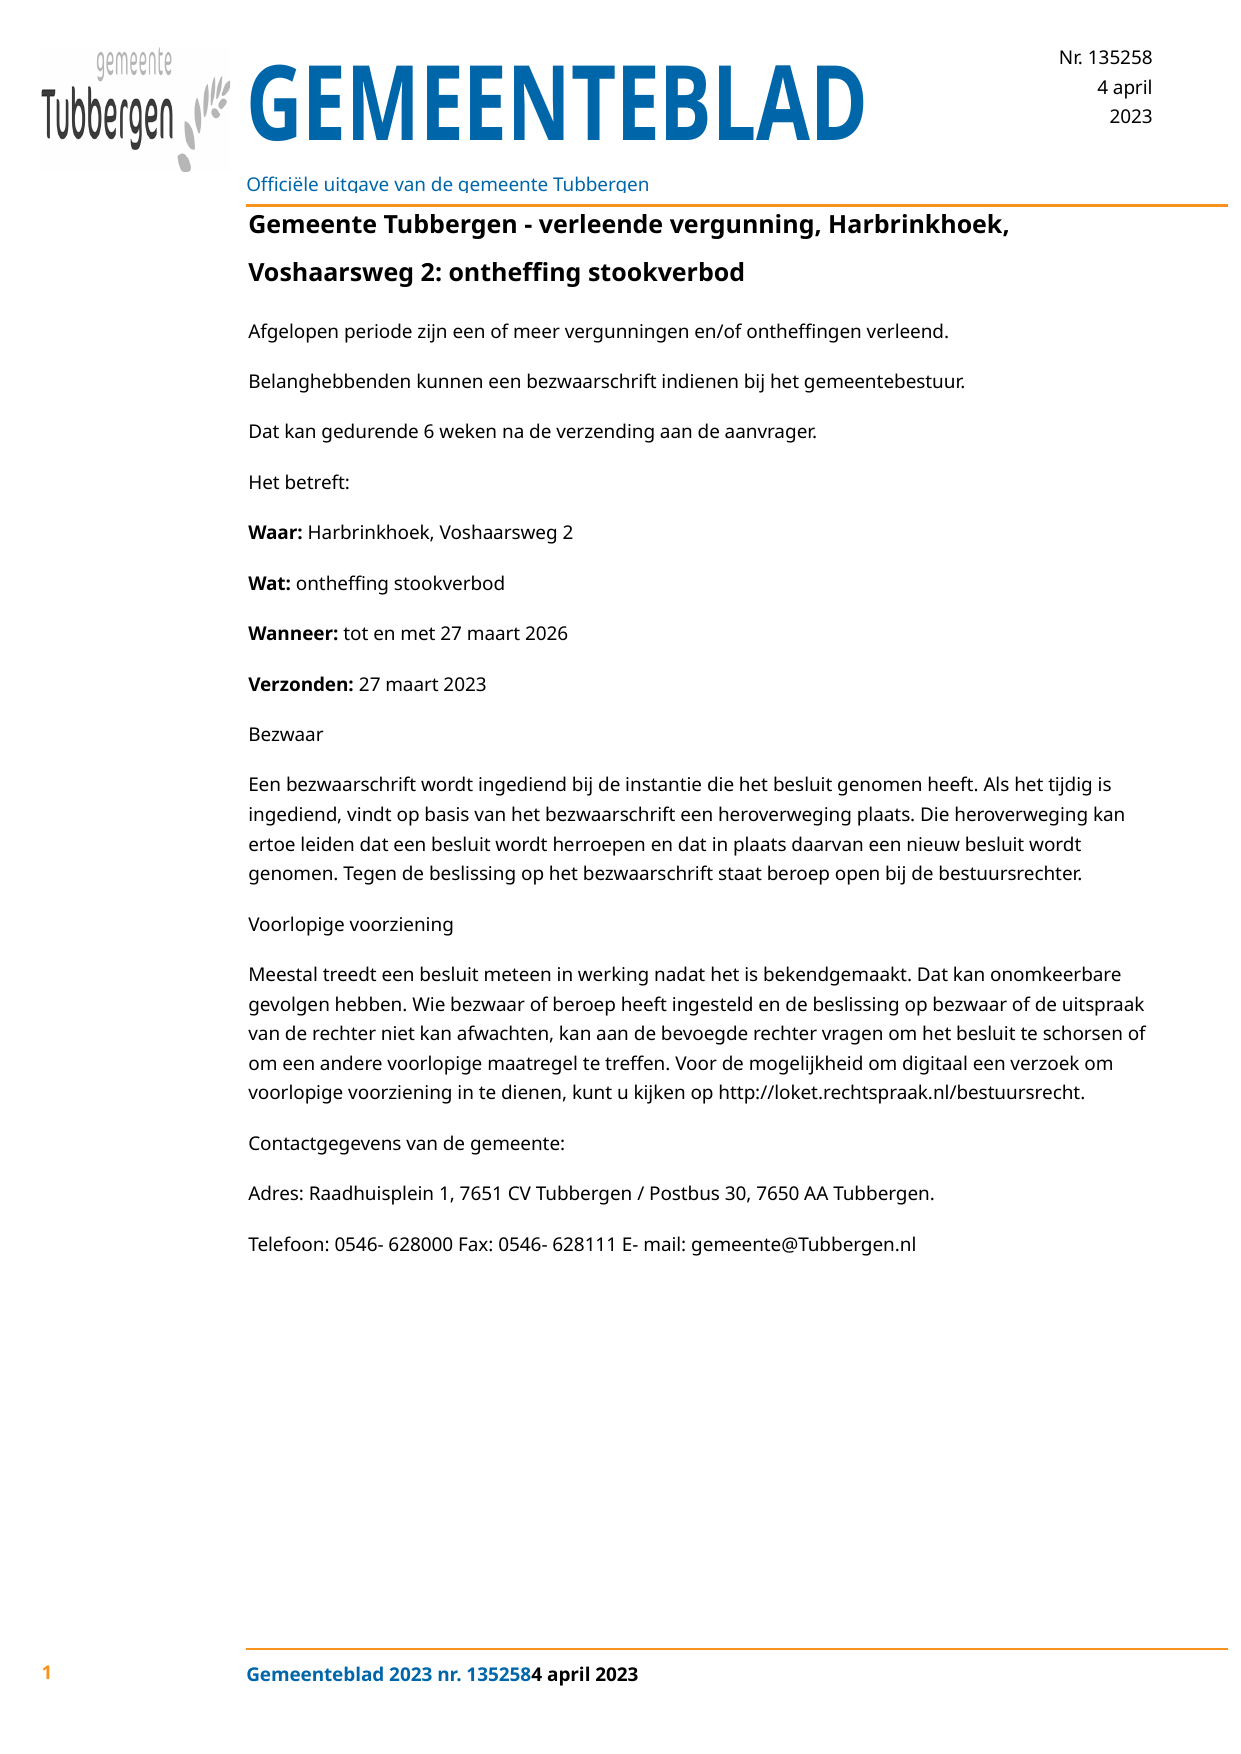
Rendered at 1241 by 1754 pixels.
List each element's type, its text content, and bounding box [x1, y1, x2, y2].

picture [41, 47, 231, 172]
text Belanghebbenden kunnen een bezwaarschrift indienen bij het gemeentebestuur. [248, 368, 1152, 394]
text Het betreft: [248, 469, 1152, 495]
text Wanneer: tot en met 27 maart 2026 [248, 620, 1152, 646]
text Gemeente Tubbergen - verleende vergunning, Harbrinkhoek, Voshaarsweg 2: ontheffing stookverbod [248, 207, 1152, 288]
text Dat kan gedurende 6 weken na de verzending aan de aanvrager. [248, 419, 1152, 444]
text Waar: Harbrinkhoek, Voshaarsweg 2 [248, 519, 1152, 545]
text Voorlopige voorziening [248, 911, 1152, 937]
text Telefoon: 0546- 628000 Fax: 0546- 628111 E- mail: gemeente@Tubbergen.nl [248, 1231, 1152, 1257]
text Een bezwaarschrift wordt ingediend bij de instantie die het besluit genomen heeft. Als het tijdig is ingediend, vindt op basis van het bezwaarschrift een heroverweging plaats. Die heroverweging kan ertoe leiden dat een besluit wordt herroepen en dat in plaats daarvan een nieuw besluit wordt genomen. Tegen de beslissing op het bezwaarschrift staat beroep open bij de bestuursrechter. [248, 772, 1152, 886]
text Contactgegevens van de gemeente: [248, 1130, 1152, 1156]
text Meestal treedt een besluit meteen in werking nadat het is bekendgemaakt. Dat kan onomkeerbare gevolgen hebben. Wie bezwaar of beroep heeft ingesteld en de beslissing op bezwaar of de uitspraak van de rechter niet kan afwachten, kan aan de bevoegde rechter vragen om het besluit te schorsen of om een andere voorlopige maatregel te treffen. Voor de mogelijkheid om digitaal een verzoek om voorlopige voorziening in te dienen, kunt u kijken op http://loket.rechtspraak.nl/bestuursrecht. [248, 961, 1152, 1105]
text Adres: Raadhuisplein 1, 7651 CV Tubbergen / Postbus 30, 7650 AA Tubbergen. [248, 1180, 1152, 1206]
text Wat: ontheffing stookverbod [248, 570, 1152, 596]
text Afgelopen periode zijn een of meer vergunningen en/of ontheffingen verleend. [248, 318, 1152, 344]
text Verzonden: 27 maart 2023 [248, 671, 1152, 697]
text Bezwaar [248, 721, 1152, 747]
